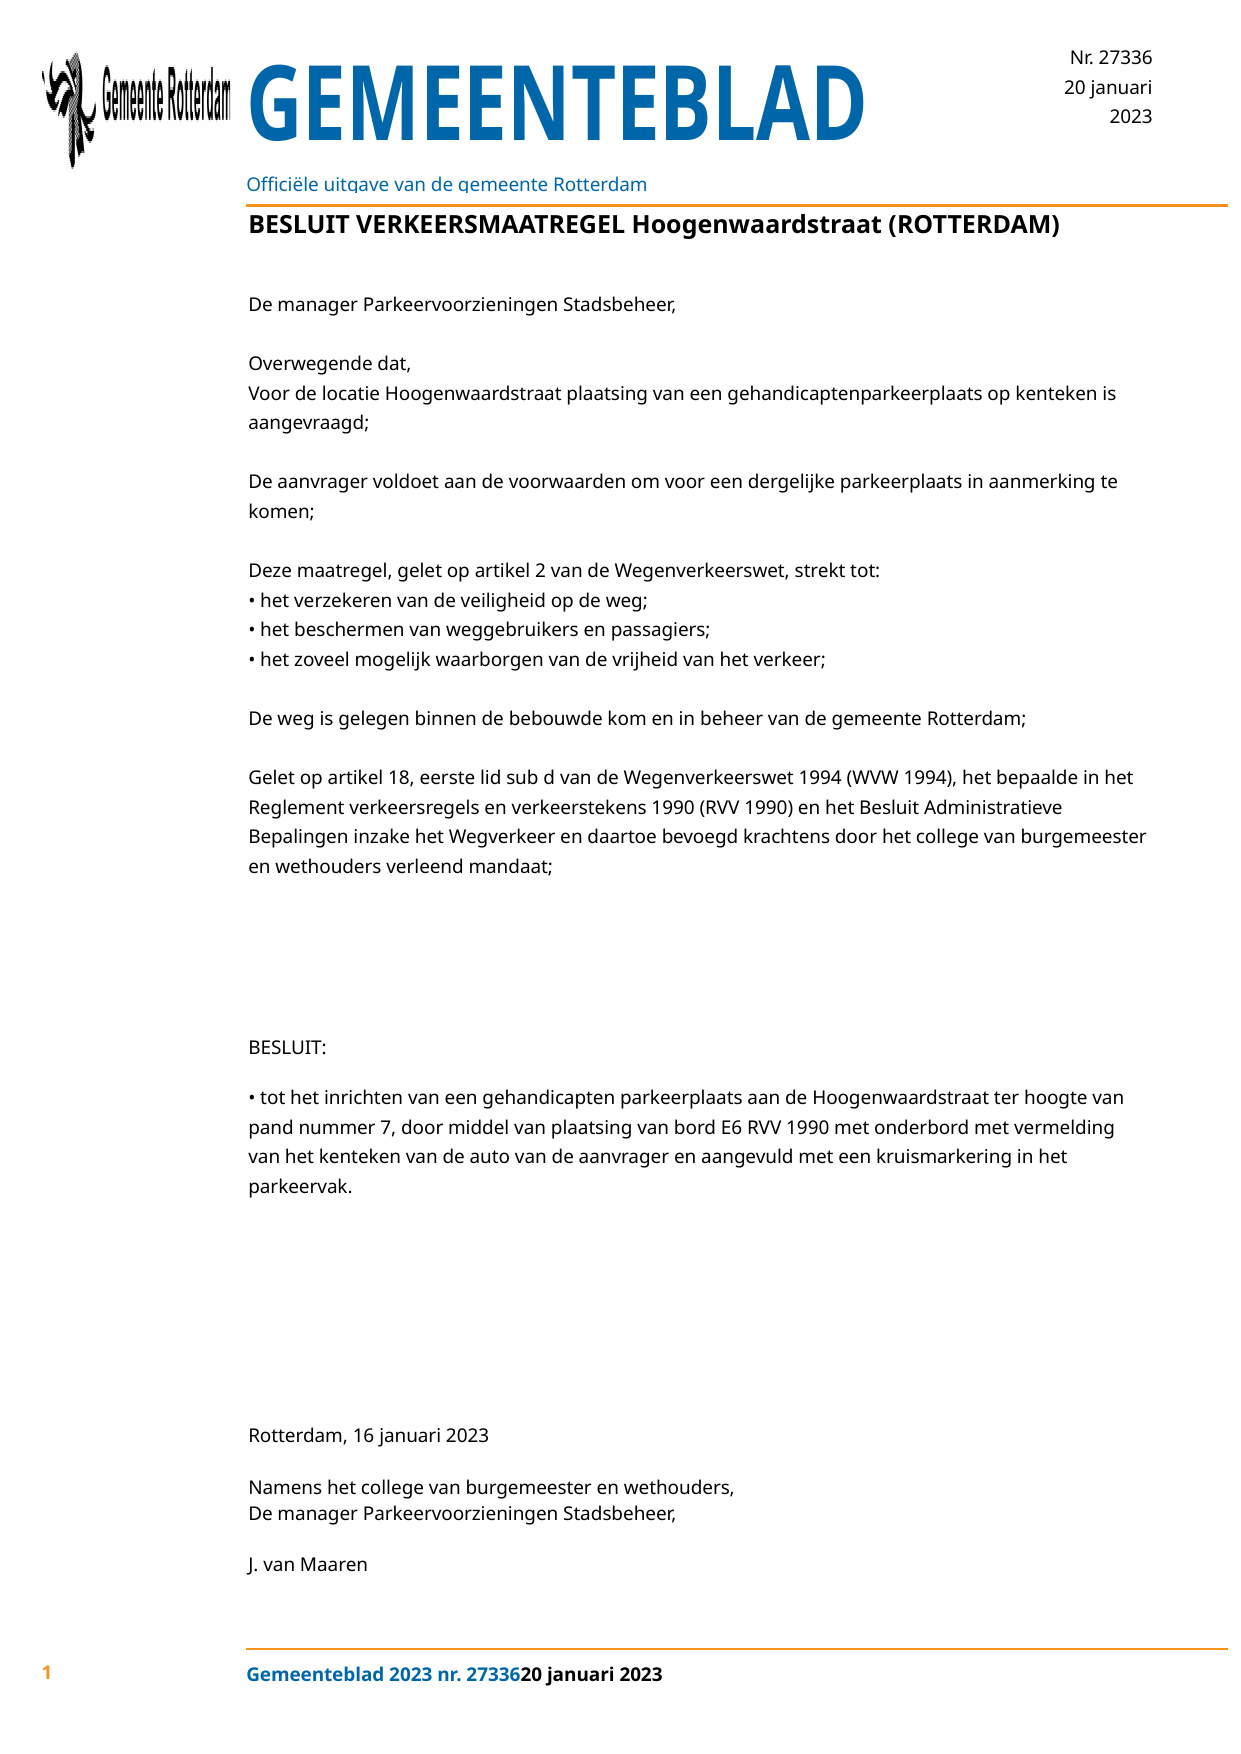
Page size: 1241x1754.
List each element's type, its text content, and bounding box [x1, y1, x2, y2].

text BESLUIT: [248, 1034, 1152, 1060]
text Voor de locatie Hoogenwaardstraat plaatsing van een gehandicaptenparkeerplaats op kenteken is aangevraagd; [248, 380, 1152, 435]
text Overwegende dat, [248, 350, 1152, 376]
text De manager Parkeervoorzieningen Stadsbeheer, [248, 1500, 1152, 1526]
text • het beschermen van weggebruikers en passagiers; [248, 616, 1152, 642]
text De aanvrager voldoet aan de voorwaarden om voor een dergelijke parkeerplaats in aanmerking te komen; [248, 468, 1152, 524]
text Namens het college van burgemeester en wethouders, [248, 1474, 1152, 1500]
text Gelet op artikel 18, eerste lid sub d van de Wegenverkeerswet 1994 (WVW 1994), het bepaalde in het Reglement verkeersregels en verkeerstekens 1990 (RVV 1990) en het Besluit Administratieve Bepalingen inzake het Wegverkeer en daartoe bevoegd krachtens door het college van burgemeester en wethouders verleend mandaat; [248, 764, 1152, 879]
text Rotterdam, 16 januari 2023 [248, 1423, 1152, 1448]
text De manager Parkeervoorzieningen Stadsbeheer, [248, 291, 1152, 317]
text • het verzekeren van de veiligheid op de weg; [248, 587, 1152, 613]
text BESLUIT VERKEERSMAATREGEL Hoogenwaardstraat (ROTTERDAM) [248, 207, 1152, 241]
picture [41, 47, 231, 172]
text • het zoveel mogelijk waarborgen van de vrijheid van het verkeer; [248, 646, 1152, 672]
text Deze maatregel, gelet op artikel 2 van de Wegenverkeerswet, strekt tot: [248, 557, 1152, 583]
text De weg is gelegen binnen de bebouwde kom en in beheer van de gemeente Rotterdam; [248, 705, 1152, 731]
text J. van Maaren [248, 1551, 1152, 1577]
text • tot het inrichten van een gehandicapten parkeerplaats aan de Hoogenwaardstraat ter hoogte van pand nummer 7, door middel van plaatsing van bord E6 RVV 1990 met onderbord met vermelding van het kenteken van de auto van de aanvrager en aangevuld met een kruismarkering in het parkeervak. [248, 1084, 1152, 1199]
